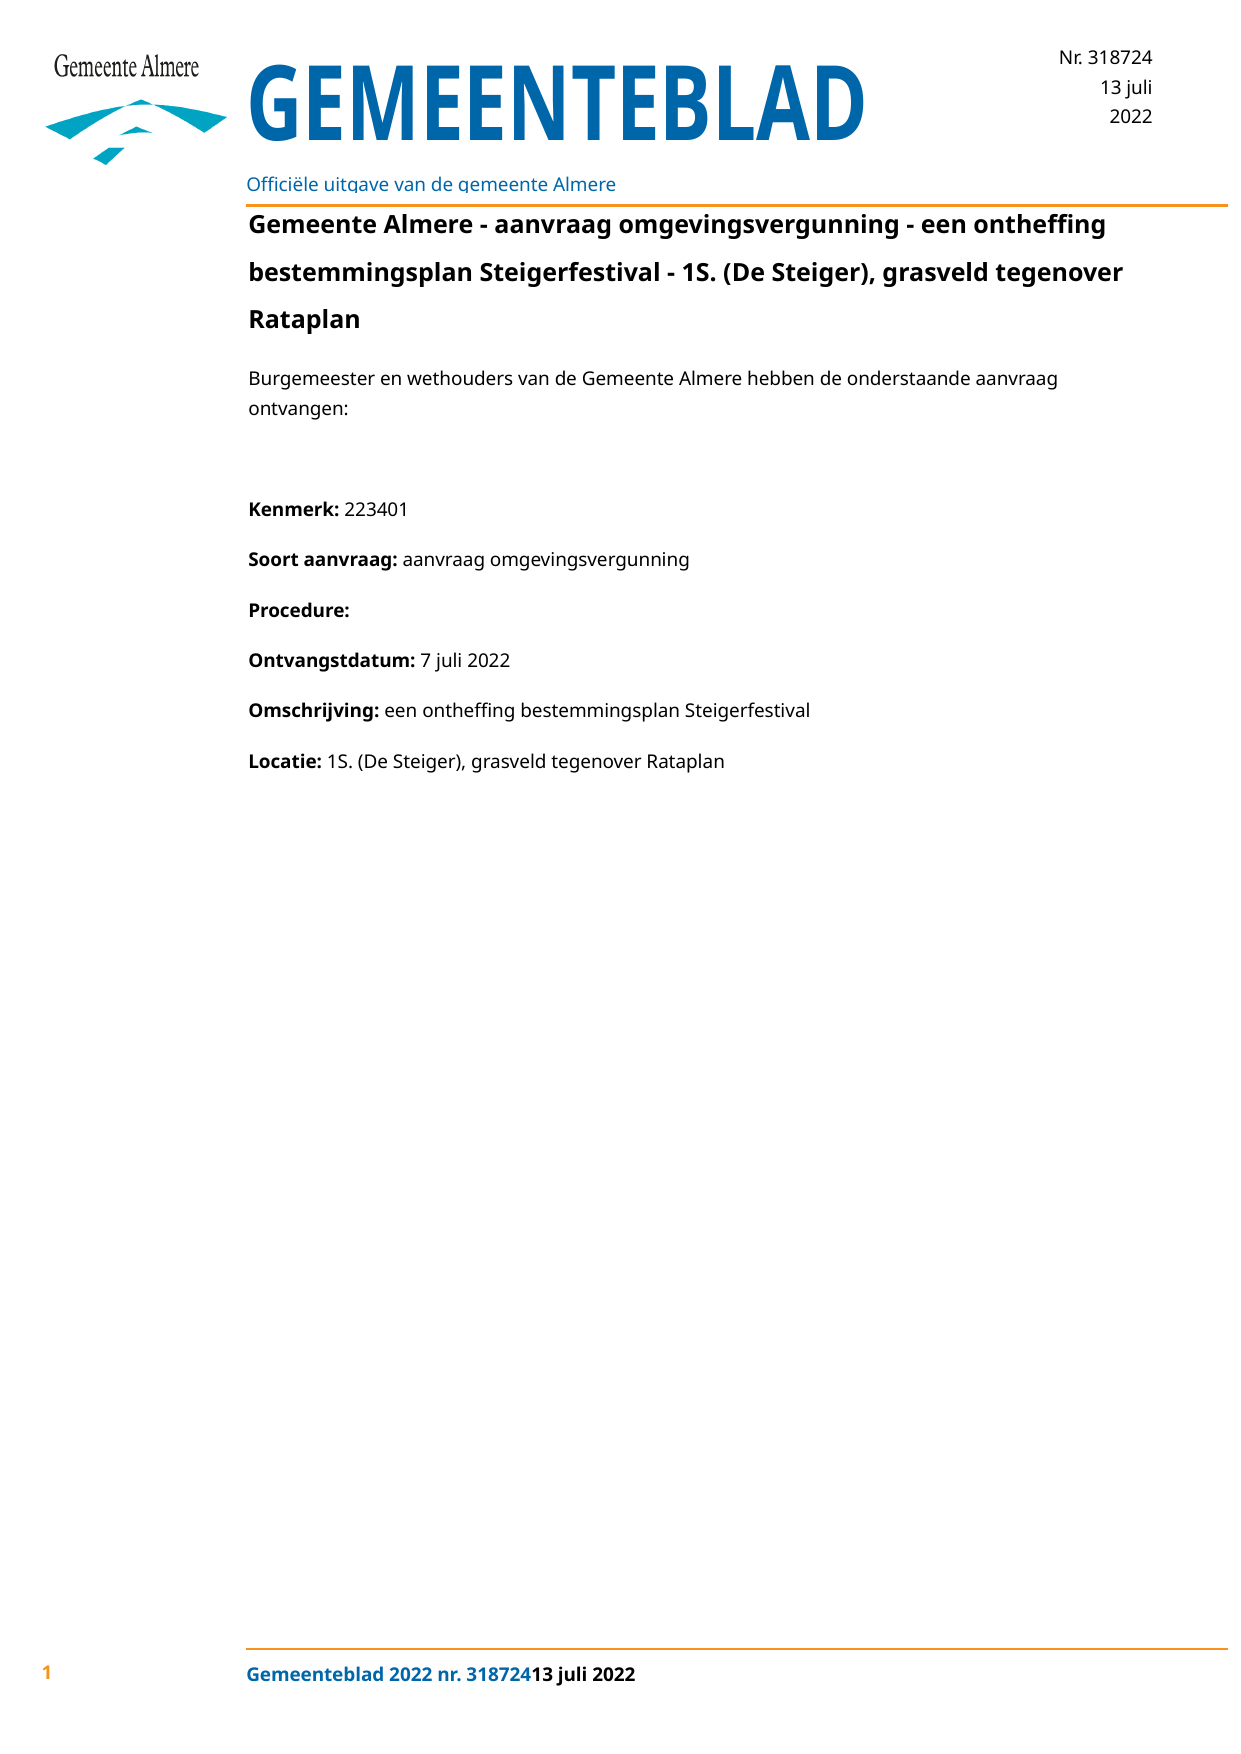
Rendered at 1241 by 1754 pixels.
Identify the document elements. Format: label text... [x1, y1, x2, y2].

text Locatie: 1S. (De Steiger), grasveld tegenover Rataplan [248, 748, 1152, 774]
text Burgemeester en wethouders van de Gemeente Almere hebben de onderstaande aanvraag ontvangen: [248, 366, 1152, 421]
text Gemeente Almere - aanvraag omgevingsvergunning - een ontheffing bestemmingsplan Steigerfestival - 1S. (De Steiger), grasveld tegenover Rataplan [248, 207, 1152, 336]
text Soort aanvraag: aanvraag omgevingsvergunning [248, 546, 1152, 572]
text Omschrijving: een ontheffing bestemmingsplan Steigerfestival [248, 698, 1152, 723]
text Ontvangstdatum: 7 juli 2022 [248, 647, 1152, 673]
text Kenmerk: 223401 [248, 496, 1152, 522]
picture [41, 47, 231, 172]
text Procedure: [248, 597, 1152, 622]
